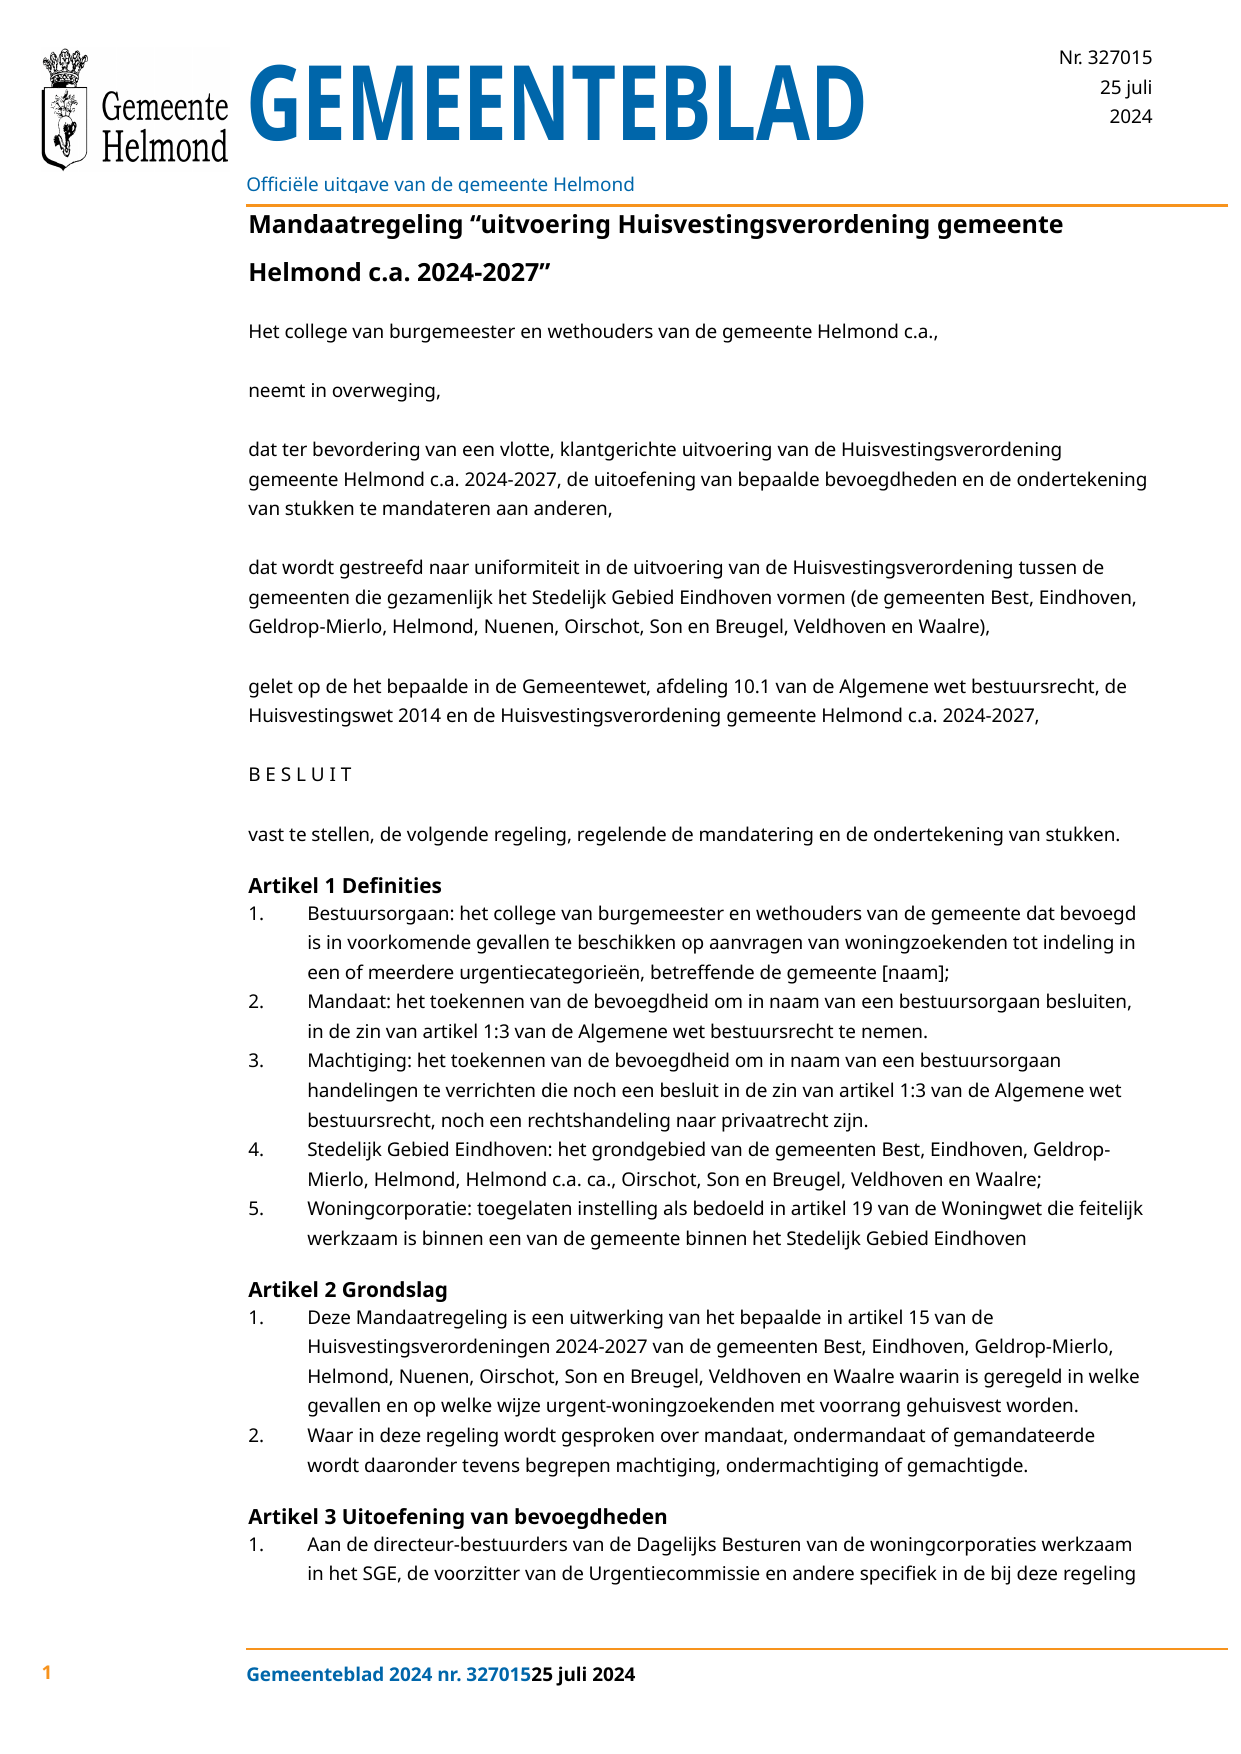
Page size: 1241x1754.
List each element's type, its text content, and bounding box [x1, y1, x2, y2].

list Deze Mandaatregeling is een uitwerking van het bepaalde in artikel 15 van de Huisvestingsverordeningen 2024-2027 van de gemeenten Best, Eindhoven, Geldrop-Mierlo, Helmond, Nuenen, Oirschot, Son en Breugel, Veldhoven en Waalre waarin is geregeld in welke gevallen en op welke wijze urgent-woningzoekenden met voorrang gehuisvest worden. [248, 1304, 1152, 1418]
list Woningcorporatie: toegelaten instelling als bedoeld in artikel 19 van de Woningwet die feitelijk werkzaam is binnen een van de gemeente binnen het Stedelijk Gebied Eindhoven [248, 1196, 1152, 1251]
text dat wordt gestreefd naar uniformiteit in de uitvoering van de Huisvestingsverordening tussen de gemeenten die gezamenlijk het Stedelijk Gebied Eindhoven vormen (de gemeenten Best, Eindhoven, Geldrop-Mierlo, Helmond, Nuenen, Oirschot, Son en Breugel, Veldhoven en Waalre), [248, 554, 1152, 639]
text Artikel 3 Uitoefening van bevoegdheden [248, 1502, 1152, 1531]
list Stedelijk Gebied Eindhoven: het grondgebied van de gemeenten Best, Eindhoven, Geldrop-Mierlo, Helmond, Helmond c.a. ca., Oirschot, Son en Breugel, Veldhoven en Waalre; [248, 1136, 1152, 1192]
text Mandaatregeling “uitvoering Huisvestingsverordening gemeente Helmond c.a. 2024-2027” [248, 207, 1152, 288]
list Waar in deze regeling wordt gesproken over mandaat, ondermandaat of gemandateerde wordt daaronder tevens begrepen machtiging, ondermachtiging of gemachtigde. [248, 1422, 1152, 1478]
text Artikel 1 Definities [248, 871, 1152, 900]
text dat ter bevordering van een vlotte, klantgerichte uitvoering van de Huisvestingsverordening gemeente Helmond c.a. 2024-2027, de uitoefening van bepaalde bevoegdheden en de ondertekening van stukken te mandateren aan anderen, [248, 436, 1152, 521]
list Bestuursorgaan: het college van burgemeester en wethouders van de gemeente dat bevoegd is in voorkomende gevallen te beschikken op aanvragen van woningzoekenden tot indeling in een of meerdere urgentiecategorieën, betreffende de gemeente [naam]; [248, 900, 1152, 984]
text Het college van burgemeester en wethouders van de gemeente Helmond c.a., [248, 318, 1152, 344]
text vast te stellen, de volgende regeling, regelende de mandatering en de ondertekening van stukken. [248, 821, 1152, 847]
list Machtiging: het toekennen van de bevoegdheid om in naam van een bestuursorgaan handelingen te verrichten die noch een besluit in de zin van artikel 1:3 van de Algemene wet bestuursrecht, noch een rechtshandeling naar privaatrecht zijn. [248, 1048, 1152, 1132]
list Mandaat: het toekennen van de bevoegdheid om in naam van een bestuursorgaan besluiten, in de zin van artikel 1:3 van de Algemene wet bestuursrecht te nemen. [248, 988, 1152, 1044]
list Aan de directeur-bestuurders van de Dagelijks Besturen van de woningcorporaties werkzaam in het SGE, de voorzitter van de Urgentiecommissie en andere specifiek in de bij deze regeling [248, 1531, 1152, 1586]
text B E S L U I T [248, 762, 1152, 787]
text neemt in overweging, [248, 377, 1152, 403]
text Artikel 2 Grondslag [248, 1276, 1152, 1304]
text gelet op de het bepaalde in de Gemeentewet, afdeling 10.1 van de Algemene wet bestuursrecht, de Huisvestingswet 2014 en de Huisvestingsverordening gemeente Helmond c.a. 2024-2027, [248, 673, 1152, 728]
picture [41, 47, 231, 172]
